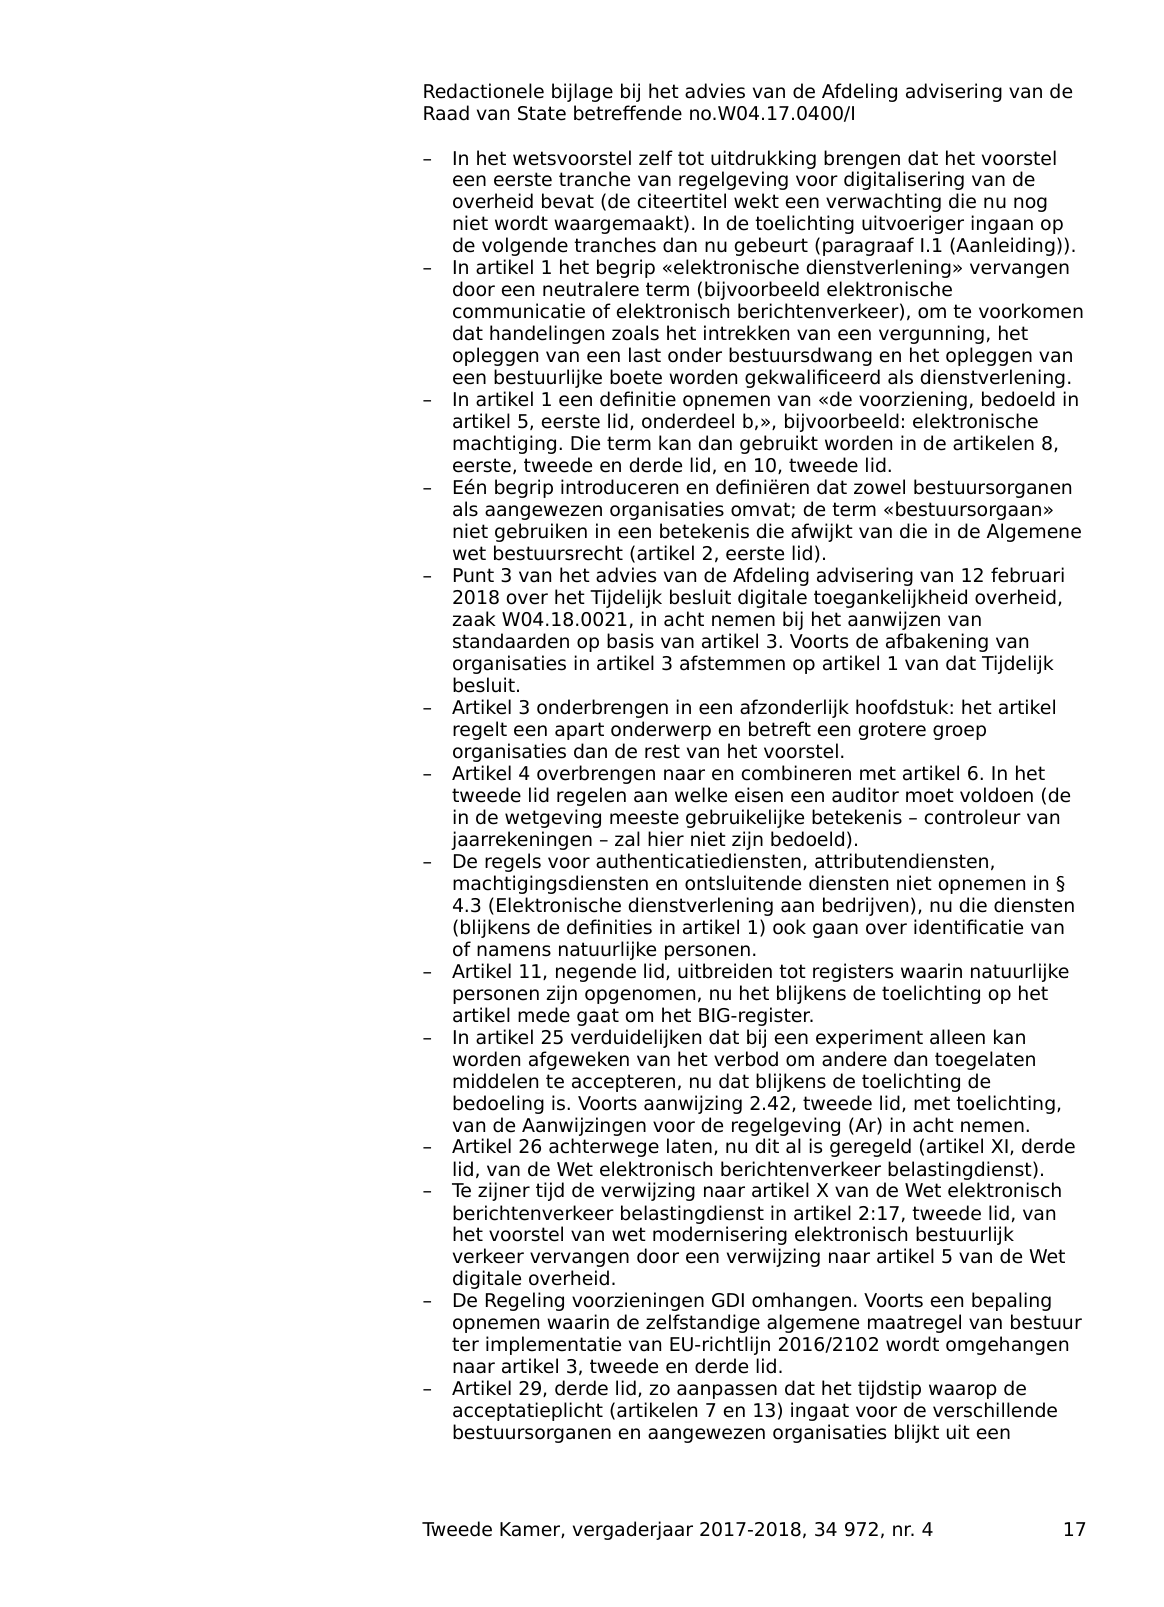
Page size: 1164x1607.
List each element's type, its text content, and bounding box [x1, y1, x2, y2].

text – Artikel 3 onderbrengen in een afzonderlijk hoofdstuk: het artikel regelt een apart onderwerp en betreft een grotere groep organisaties dan de rest van het voorstel. [422, 697, 1087, 763]
text – Artikel 11, negende lid, uitbreiden tot registers waarin natuurlijke personen zijn opgenomen, nu het blijkens de toelichting op het artikel mede gaat om het BIG-register. [422, 961, 1087, 1027]
text – De Regeling voorzieningen GDI omhangen. Voorts een bepaling opnemen waarin de zelfstandige algemene maatregel van bestuur ter implementatie van EU-richtlijn 2016/2102 wordt omgehangen naar artikel 3, tweede en derde lid. [422, 1290, 1087, 1378]
text – Punt 3 van het advies van de Afdeling advisering van 12 februari 2018 over het Tijdelijk besluit digitale toegankelijkheid overheid, zaak W04.18.0021, in acht nemen bij het aanwijzen van standaarden op basis van artikel 3. Voorts de afbakening van organisaties in artikel 3 afstemmen op artikel 1 van dat Tijdelijk besluit. [422, 565, 1087, 697]
text – Artikel 26 achterwege laten, nu dit al is geregeld (artikel XI, derde lid, van de Wet elektronisch berichtenverkeer belastingdienst). [422, 1136, 1087, 1180]
text – Eén begrip introduceren en definiëren dat zowel bestuursorganen als aangewezen organisaties omvat; de term «bestuursorgaan» niet gebruiken in een betekenis die afwijkt van die in de Algemene wet bestuursrecht (artikel 2, eerste lid). [422, 477, 1087, 565]
text – Artikel 4 overbrengen naar en combineren met artikel 6. In het tweede lid regelen aan welke eisen een auditor moet voldoen (de in de wetgeving meeste gebruikelijke betekenis – controleur van jaarrekeningen – zal hier niet zijn bedoeld). [422, 763, 1087, 851]
text – Te zijner tijd de verwijzing naar artikel X van de Wet elektronisch berichtenverkeer belastingdienst in artikel 2:17, tweede lid, van het voorstel van wet modernisering elektronisch bestuurlijk verkeer vervangen door een verwijzing naar artikel 5 van de Wet digitale overheid. [422, 1180, 1087, 1290]
text – In artikel 1 het begrip «elektronische dienstverlening» vervangen door een neutralere term (bijvoorbeeld elektronische communicatie of elektronisch berichtenverkeer), om te voorkomen dat handelingen zoals het intrekken van een vergunning, het opleggen van een last onder bestuursdwang en het opleggen van een bestuurlijke boete worden gekwalificeerd als dienstverlening. [422, 257, 1087, 389]
text Redactionele bijlage bij het advies van de Afdeling advisering van de Raad van State betreffende no.W04.17.0400/I [422, 81, 1087, 125]
text – De regels voor authenticatiediensten, attributendiensten, machtigingsdiensten en ontsluitende diensten niet opnemen in § 4.3 (Elektronische dienstverlening aan bedrijven), nu die diensten (blijkens de definities in artikel 1) ook gaan over identificatie van of namens natuurlijke personen. [422, 851, 1087, 961]
text – In artikel 1 een definitie opnemen van «de voorziening, bedoeld in artikel 5, eerste lid, onderdeel b,», bijvoorbeeld: elektronische machtiging. Die term kan dan gebruikt worden in de artikelen 8, eerste, tweede en derde lid, en 10, tweede lid. [422, 389, 1087, 477]
text – In artikel 25 verduidelijken dat bij een experiment alleen kan worden afgeweken van het verbod om andere dan toegelaten middelen te accepteren, nu dat blijkens de toelichting de bedoeling is. Voorts aanwijzing 2.42, tweede lid, met toelichting, van de Aanwijzingen voor de regelgeving (Ar) in acht nemen. [422, 1027, 1087, 1136]
text – In het wetsvoorstel zelf tot uitdrukking brengen dat het voorstel een eerste tranche van regelgeving voor digitalisering van de overheid bevat (de citeertitel wekt een verwachting die nu nog niet wordt waargemaakt). In de toelichting uitvoeriger ingaan op de volgende tranches dan nu gebeurt (paragraaf I.1 (Aanleiding)). [422, 147, 1087, 257]
text – Artikel 29, derde lid, zo aanpassen dat het tijdstip waarop de acceptatieplicht (artikelen 7 en 13) ingaat voor de verschillende bestuursorganen en aangewezen organisaties blijkt uit een [422, 1378, 1087, 1444]
